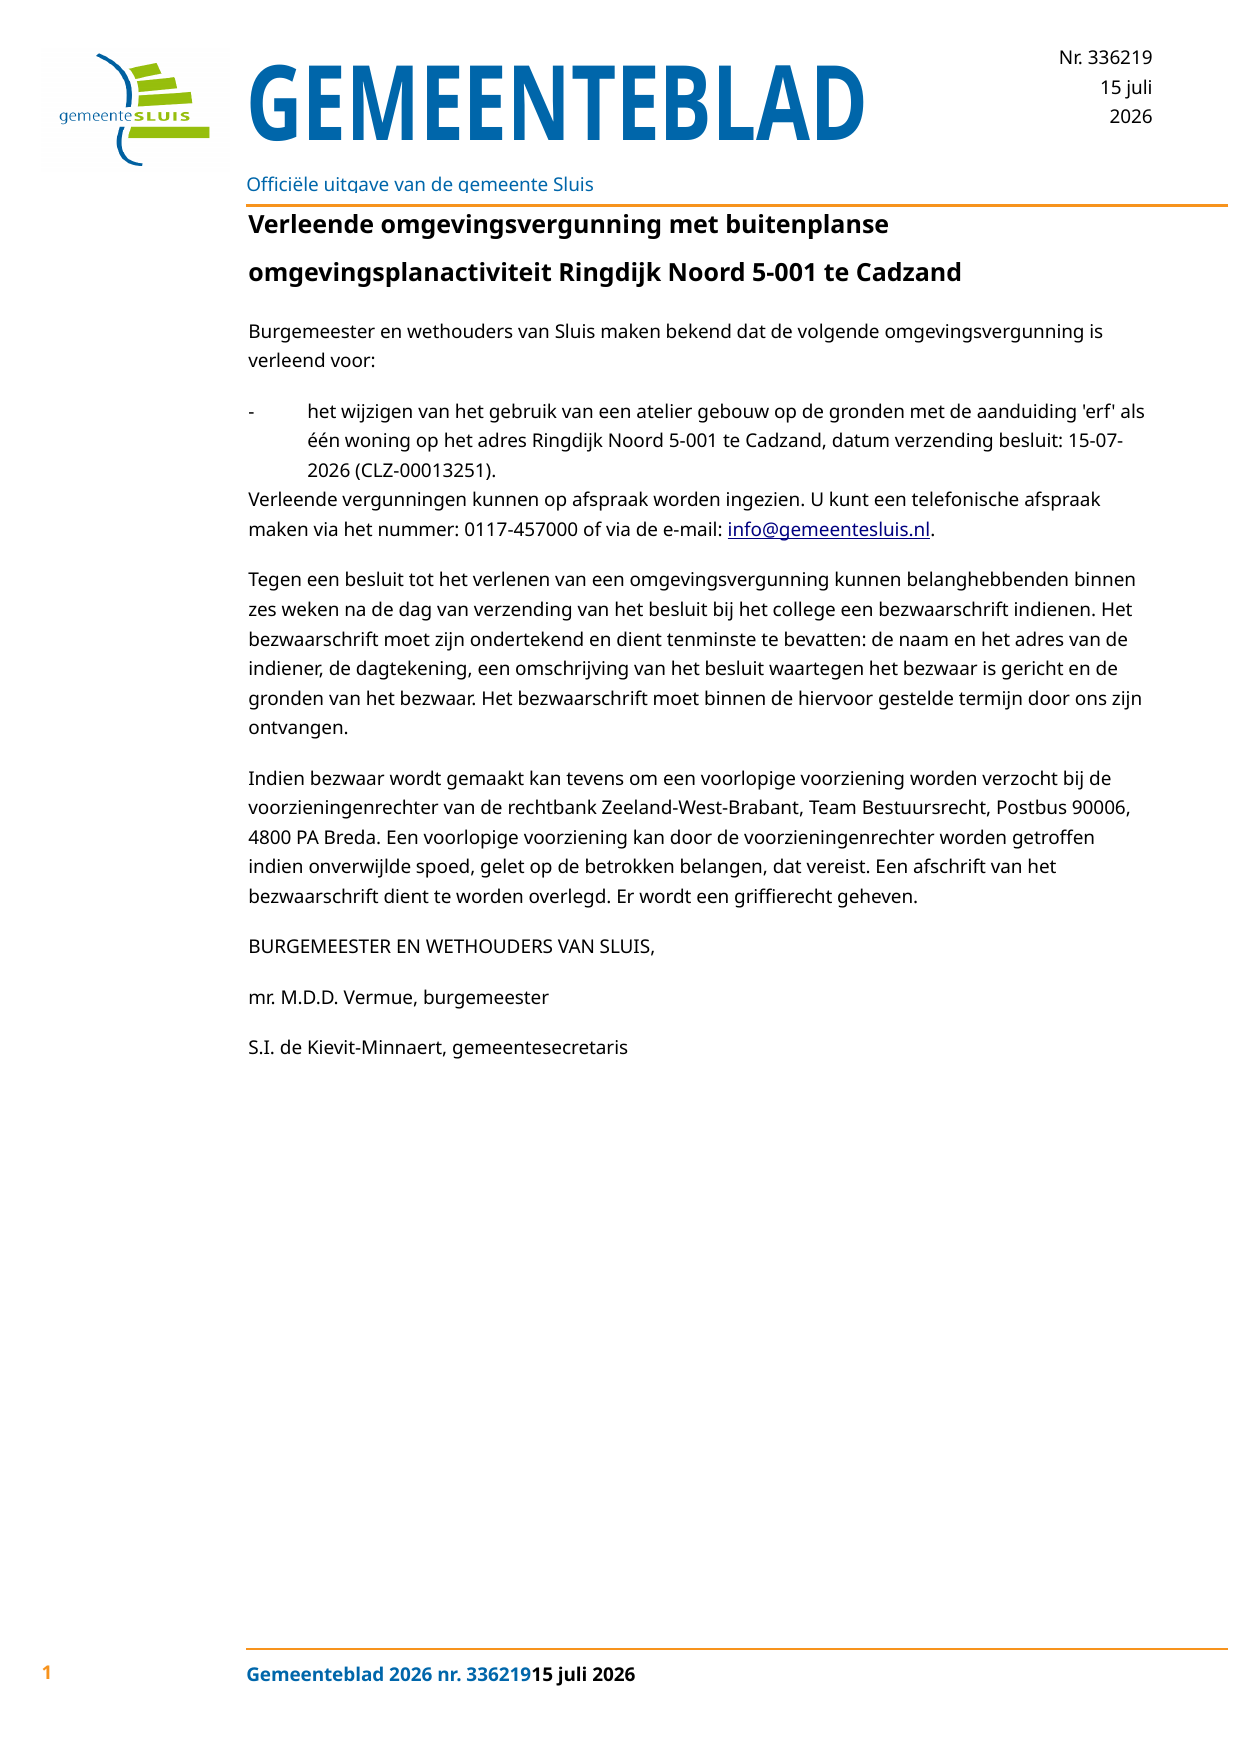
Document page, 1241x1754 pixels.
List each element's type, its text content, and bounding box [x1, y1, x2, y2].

text BURGEMEESTER EN WETHOUDERS VAN SLUIS, [248, 934, 1152, 959]
picture [41, 47, 231, 172]
text Verleende omgevingsvergunning met buitenplanse omgevingsplanactiviteit Ringdijk Noord 5-001 te Cadzand [248, 207, 1152, 288]
text Burgemeester en wethouders van Sluis maken bekend dat de volgende omgevingsvergunning is verleend voor: [248, 318, 1152, 373]
list het wijzigen van het gebruik van een atelier gebouw op de gronden met de aanduiding 'erf' als één woning op het adres Ringdijk Noord 5-001 te Cadzand, datum verzending besluit: 15-07-2026 (CLZ-00013251). [248, 398, 1152, 483]
text Tegen een besluit tot het verlenen van een omgevingsvergunning kunnen belanghebbenden binnen zes weken na de dag van verzending van het besluit bij het college een bezwaarschrift indienen. Het bezwaarschrift moet zijn ondertekend en dient tenminste te bevatten: de naam en het adres van de indiener, de dagtekening, een omschrijving van het besluit waartegen het bezwaar is gericht en de gronden van het bezwaar. Het bezwaarschrift moet binnen de hiervoor gestelde termijn door ons zijn ontvangen. [248, 567, 1152, 740]
text Verleende vergunningen kunnen op afspraak worden ingezien. U kunt een telefonische afspraak maken via het nummer: 0117-457000 of via de e-mail: info@gemeentesluis.nl. [248, 487, 1152, 542]
text S.I. de Kievit-Minnaert, gemeentesecretaris [248, 1034, 1152, 1060]
text mr. M.D.D. Vermue, burgemeester [248, 984, 1152, 1010]
text Indien bezwaar wordt gemaakt kan tevens om een voorlopige voorziening worden verzocht bij de voorzieningenrechter van de rechtbank Zeeland-West-Brabant, Team Bestuursrecht, Postbus 90006, 4800 PA Breda. Een voorlopige voorziening kan door de voorzieningenrechter worden getroffen indien onverwijlde spoed, gelet op de betrokken belangen, dat vereist. Een afschrift van het bezwaarschrift dient te worden overlegd. Er wordt een griffierecht geheven. [248, 765, 1152, 909]
